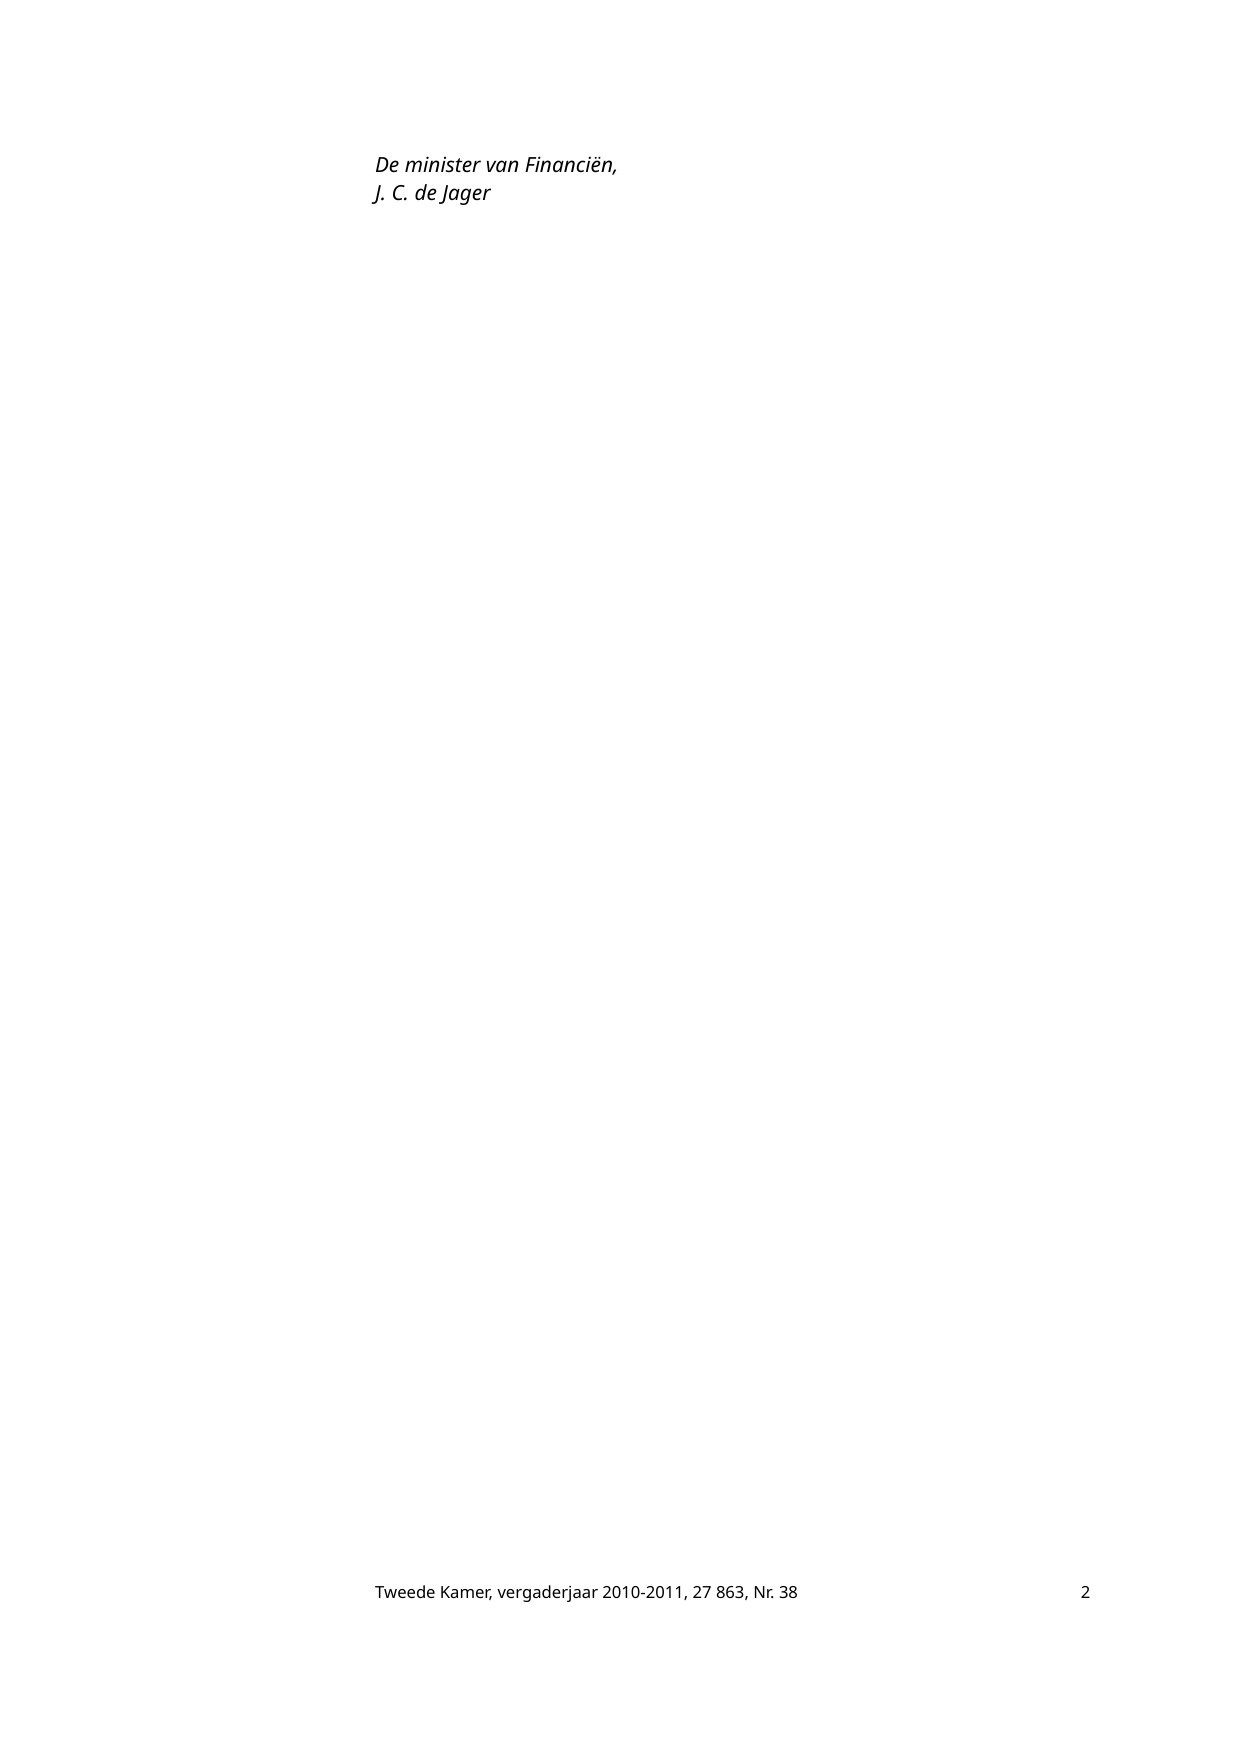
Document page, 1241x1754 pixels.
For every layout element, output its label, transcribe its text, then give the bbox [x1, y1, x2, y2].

text J. C. de Jager [375, 178, 1090, 207]
text De minister van Financiën, [375, 150, 1090, 178]
